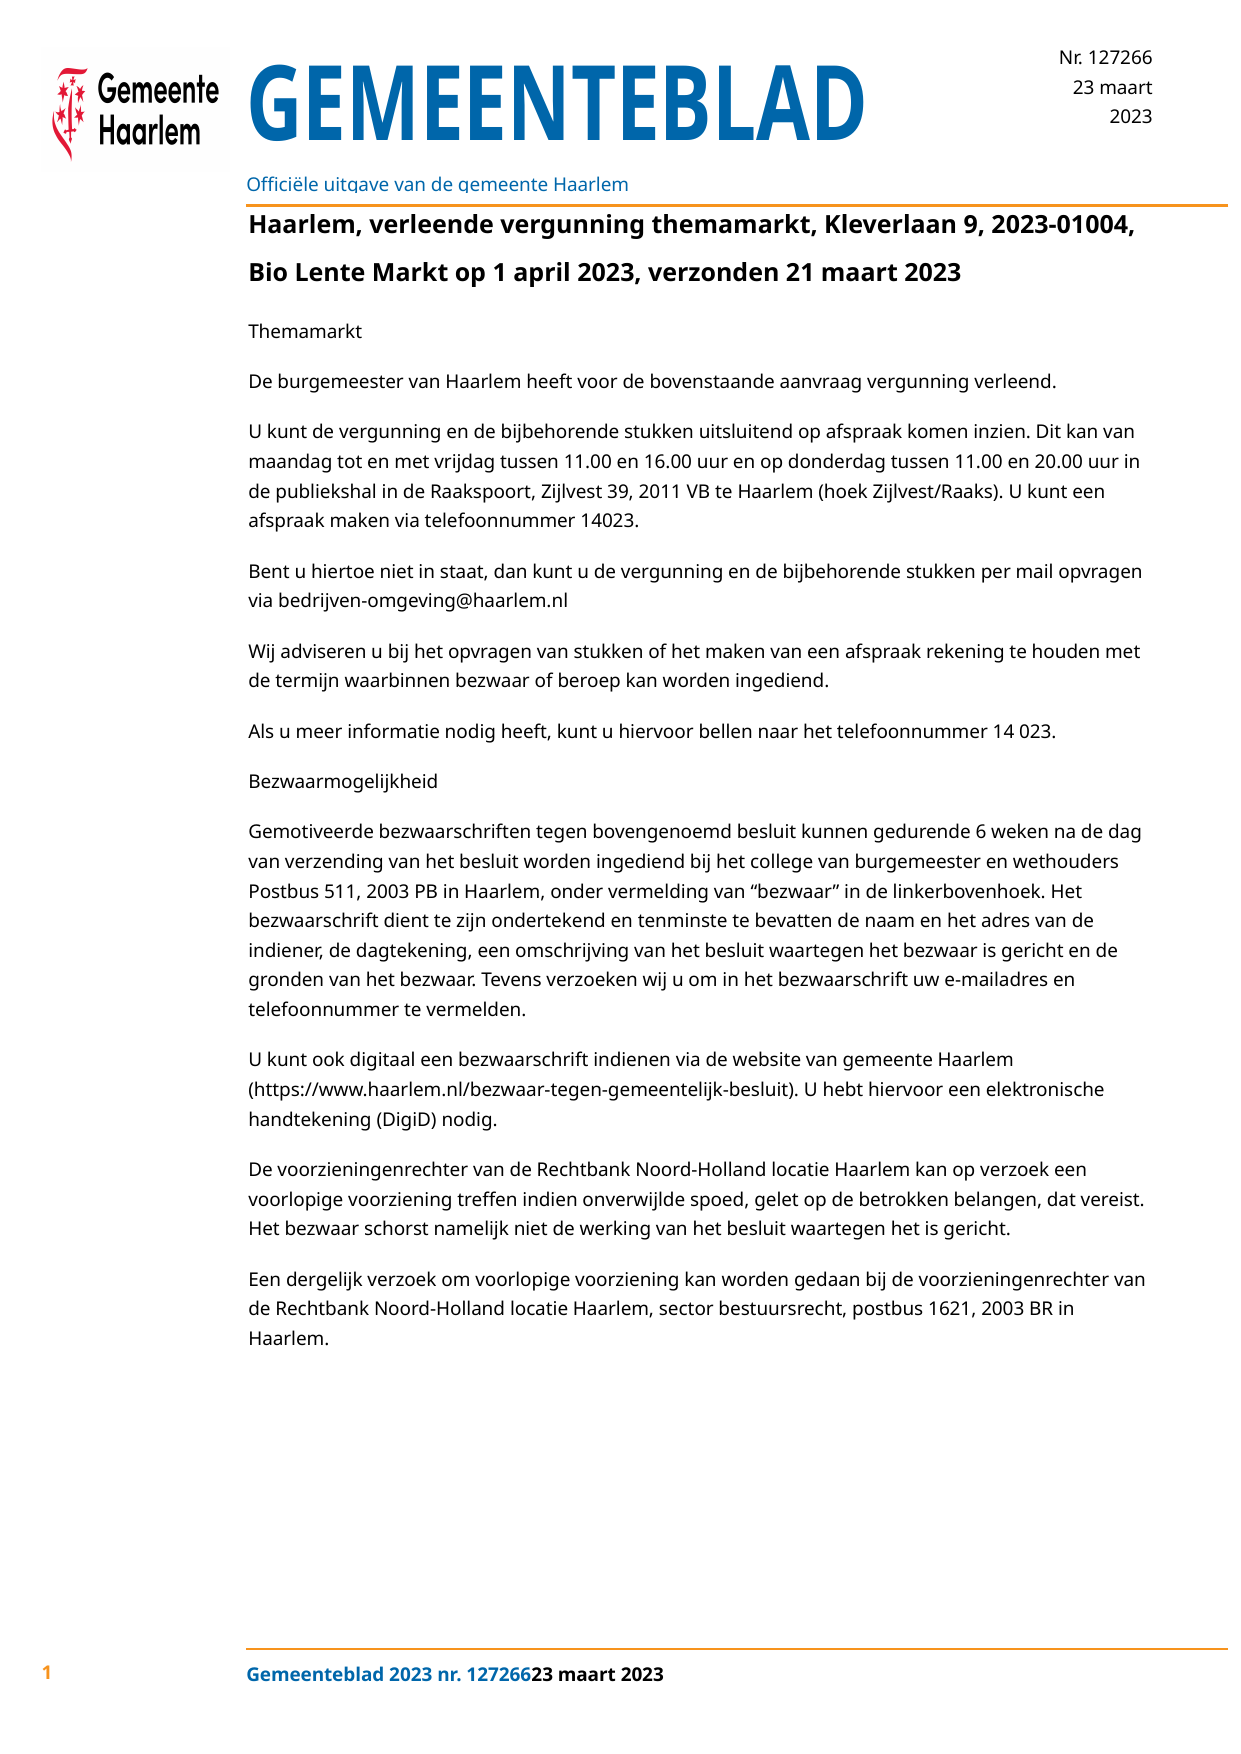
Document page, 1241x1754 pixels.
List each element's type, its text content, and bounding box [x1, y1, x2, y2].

text De burgemeester van Haarlem heeft voor de bovenstaande aanvraag vergunning verleend. [248, 368, 1152, 394]
text Haarlem, verleende vergunning themamarkt, Kleverlaan 9, 2023-01004, Bio Lente Markt op 1 april 2023, verzonden 21 maart 2023 [248, 207, 1152, 288]
text Wij adviseren u bij het opvragen van stukken of het maken van een afspraak rekening te houden met de termijn waarbinnen bezwaar of beroep kan worden ingediend. [248, 638, 1152, 693]
text Bent u hiertoe niet in staat, dan kunt u de vergunning en de bijbehorende stukken per mail opvragen via bedrijven-omgeving@haarlem.nl [248, 558, 1152, 613]
text Een dergelijk verzoek om voorlopige voorziening kan worden gedaan bij de voorzieningenrechter van de Rechtbank Noord-Holland locatie Haarlem, sector bestuursrecht, postbus 1621, 2003 BR in Haarlem. [248, 1266, 1152, 1351]
text U kunt de vergunning en de bijbehorende stukken uitsluitend op afspraak komen inzien. Dit kan van maandag tot en met vrijdag tussen 11.00 en 16.00 uur en op donderdag tussen 11.00 en 20.00 uur in de publiekshal in de Raakspoort, Zijlvest 39, 2011 VB te Haarlem (hoek Zijlvest/Raaks). U kunt een afspraak maken via telefoonnummer 14023. [248, 419, 1152, 533]
text U kunt ook digitaal een bezwaarschrift indienen via de website van gemeente Haarlem (https://www.haarlem.nl/bezwaar-tegen-gemeentelijk-besluit). U hebt hiervoor een elektronische handtekening (DigiD) nodig. [248, 1047, 1152, 1132]
text Themamarkt [248, 318, 1152, 344]
picture [41, 47, 231, 172]
text Als u meer informatie nodig heeft, kunt u hiervoor bellen naar het telefoonnummer 14 023. [248, 718, 1152, 744]
text Gemotiveerde bezwaarschriften tegen bovengenoemd besluit kunnen gedurende 6 weken na de dag van verzending van het besluit worden ingediend bij het college van burgemeester en wethouders Postbus 511, 2003 PB in Haarlem, onder vermelding van “bezwaar” in de linkerbovenhoek. Het bezwaarschrift dient te zijn ondertekend en tenminste te bevatten de naam en het adres van de indiener, de dagtekening, een omschrijving van het besluit waartegen het bezwaar is gericht en de gronden van het bezwaar. Tevens verzoeken wij u om in het bezwaarschrift uw e-mailadres en telefoonnummer te vermelden. [248, 819, 1152, 1022]
text Bezwaarmogelijkheid [248, 768, 1152, 794]
text De voorzieningenrechter van de Rechtbank Noord-Holland locatie Haarlem kan op verzoek een voorlopige voorziening treffen indien onverwijlde spoed, gelet op de betrokken belangen, dat vereist. Het bezwaar schorst namelijk niet de werking van het besluit waartegen het is gericht. [248, 1156, 1152, 1241]
